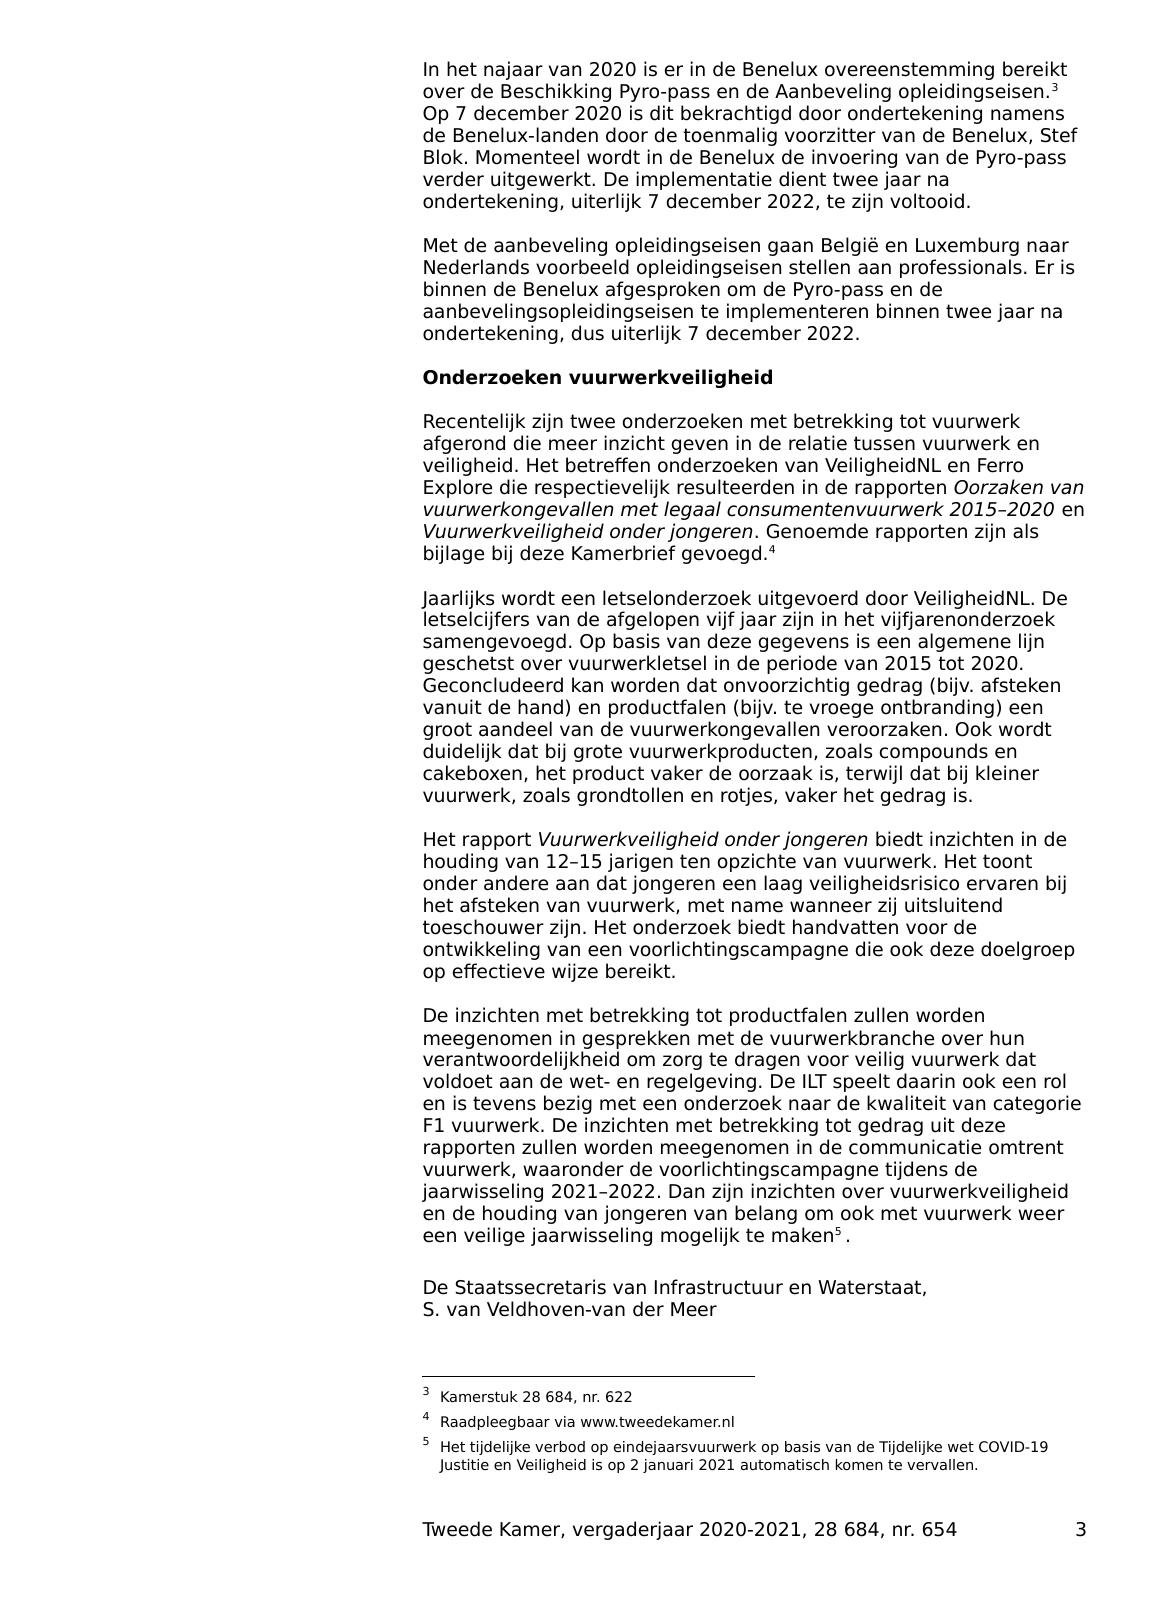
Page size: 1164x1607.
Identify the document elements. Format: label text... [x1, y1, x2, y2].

text Met de aanbeveling opleidingseisen gaan België en Luxemburg naar Nederlands voorbeeld opleidingseisen stellen aan professionals. Er is binnen de Benelux afgesproken om de Pyro-pass en de aanbevelingsopleidingseisen te implementeren binnen twee jaar na ondertekening, dus uiterlijk 7 december 2022. [422, 235, 1087, 345]
text Kamerstuk 28 684, nr. 622 [422, 1385, 1087, 1407]
text Raadpleegbaar via www.tweedekamer.nl [422, 1410, 1087, 1432]
text De Staatssecretaris van Infrastructuur en Waterstaat, S. van Veldhoven-van der Meer [422, 1277, 1087, 1321]
text Het tijdelijke verbod op eindejaarsvuurwerk op basis van de Tijdelijke wet COVID-19 Justitie en Veiligheid is op 2 januari 2021 automatisch komen te vervallen. [422, 1435, 1087, 1474]
text In het najaar van 2020 is er in de Benelux overeenstemming bereikt over de Beschikking Pyro-pass en de Aanbeveling opleidingseisen. Op 7 december 2020 is dit bekrachtigd door ondertekening namens de Benelux-landen door de toenmalig voorzitter van de Benelux, Stef Blok. Momenteel wordt in de Benelux de invoering van de Pyro-pass verder uitgewerkt. De implementatie dient twee jaar na ondertekening, uiterlijk 7 december 2022, te zijn voltooid. [422, 59, 1087, 213]
text De inzichten met betrekking tot productfalen zullen worden meegenomen in gesprekken met de vuurwerkbranche over hun verantwoordelijkheid om zorg te dragen voor veilig vuurwerk dat voldoet aan de wet- en regelgeving. De ILT speelt daarin ook een rol en is tevens bezig met een onderzoek naar de kwaliteit van categorie F1 vuurwerk. De inzichten met betrekking tot gedrag uit deze rapporten zullen worden meegenomen in de communicatie omtrent vuurwerk, waaronder de voorlichtingscampagne tijdens de jaarwisseling 2021–2022. Dan zijn inzichten over vuurwerkveiligheid en de houding van jongeren van belang om ook met vuurwerk weer een veilige jaarwisseling mogelijk te maken. [422, 1005, 1087, 1247]
text Recentelijk zijn twee onderzoeken met betrekking tot vuurwerk afgerond die meer inzicht geven in de relatie tussen vuurwerk en veiligheid. Het betreffen onderzoeken van VeiligheidNL en Ferro Explore die respectievelijk resulteerden in de rapporten Oorzaken van vuurwerkongevallen met legaal consumentenvuurwerk 2015–2020 en Vuurwerkveiligheid onder jongeren. Genoemde rapporten zijn als bijlage bij deze Kamerbrief gevoegd. [422, 411, 1087, 565]
text Het rapport Vuurwerkveiligheid onder jongeren biedt inzichten in de houding van 12–15 jarigen ten opzichte van vuurwerk. Het toont onder andere aan dat jongeren een laag veiligheidsrisico ervaren bij het afsteken van vuurwerk, met name wanneer zij uitsluitend toeschouwer zijn. Het onderzoek biedt handvatten voor de ontwikkeling van een voorlichtingscampagne die ook deze doelgroep op effectieve wijze bereikt. [422, 829, 1087, 983]
subtitle Onderzoeken vuurwerkveiligheid [422, 367, 1087, 389]
text Jaarlijks wordt een letselonderzoek uitgevoerd door VeiligheidNL. De letselcijfers van de afgelopen vijf jaar zijn in het vijfjarenonderzoek samengevoegd. Op basis van deze gegevens is een algemene lijn geschetst over vuurwerkletsel in de periode van 2015 tot 2020. Geconcludeerd kan worden dat onvoorzichtig gedrag (bijv. afsteken vanuit de hand) en productfalen (bijv. te vroege ontbranding) een groot aandeel van de vuurwerkongevallen veroorzaken. Ook wordt duidelijk dat bij grote vuurwerkproducten, zoals compounds en cakeboxen, het product vaker de oorzaak is, terwijl dat bij kleiner vuurwerk, zoals grondtollen en rotjes, vaker het gedrag is. [422, 587, 1087, 807]
